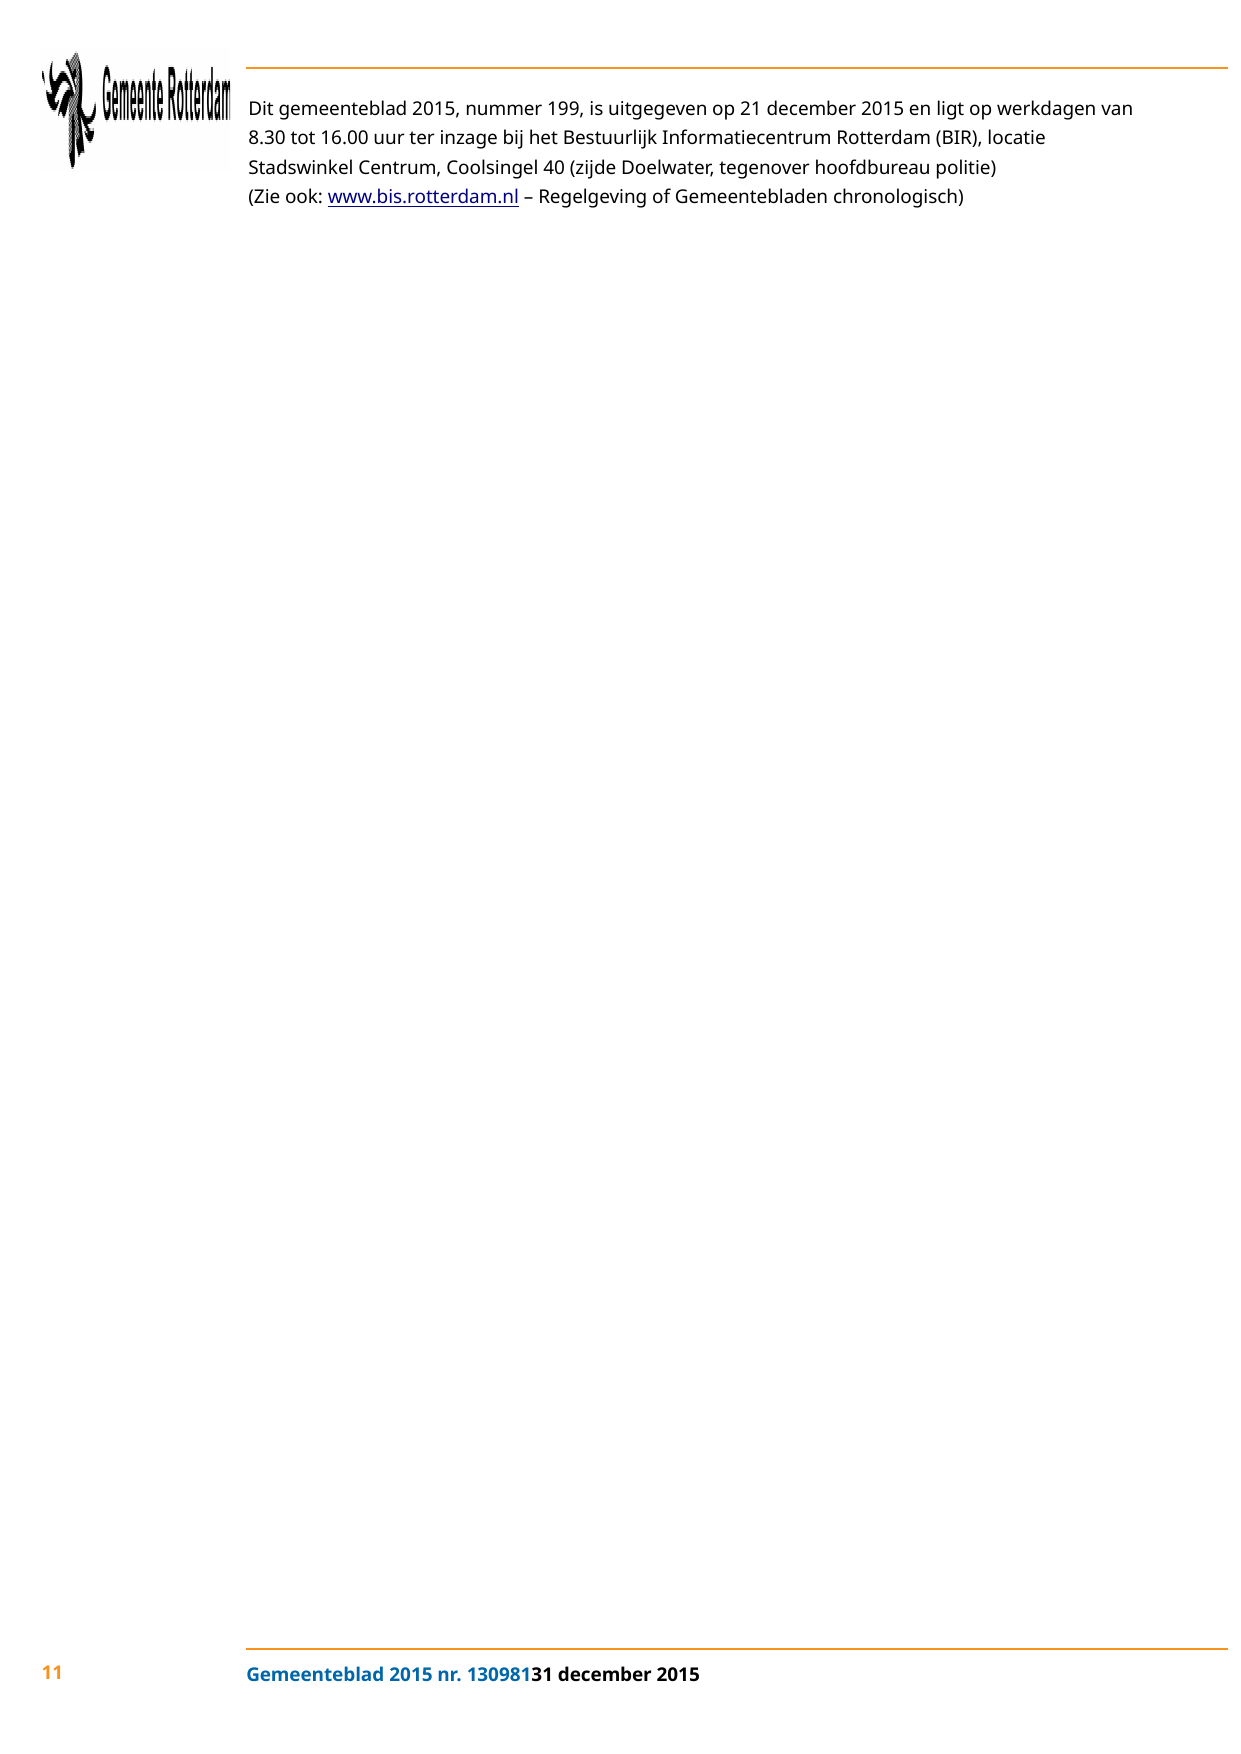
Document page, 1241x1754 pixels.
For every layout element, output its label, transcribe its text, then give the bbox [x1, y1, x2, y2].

text Dit gemeenteblad 2015, nummer 199, is uitgegeven op 21 december 2015 en ligt op werkdagen van 8.30 tot 16.00 uur ter inzage bij het Bestuurlijk Informatiecentrum Rotterdam (BIR), locatie Stadswinkel Centrum, Coolsingel 40 (zijde Doelwater, tegenover hoofdbureau politie) [248, 95, 1152, 180]
picture [41, 47, 231, 172]
text (Zie ook: www.bis.rotterdam.nl – Regelgeving of Gemeentebladen chronologisch) [248, 184, 1152, 209]
